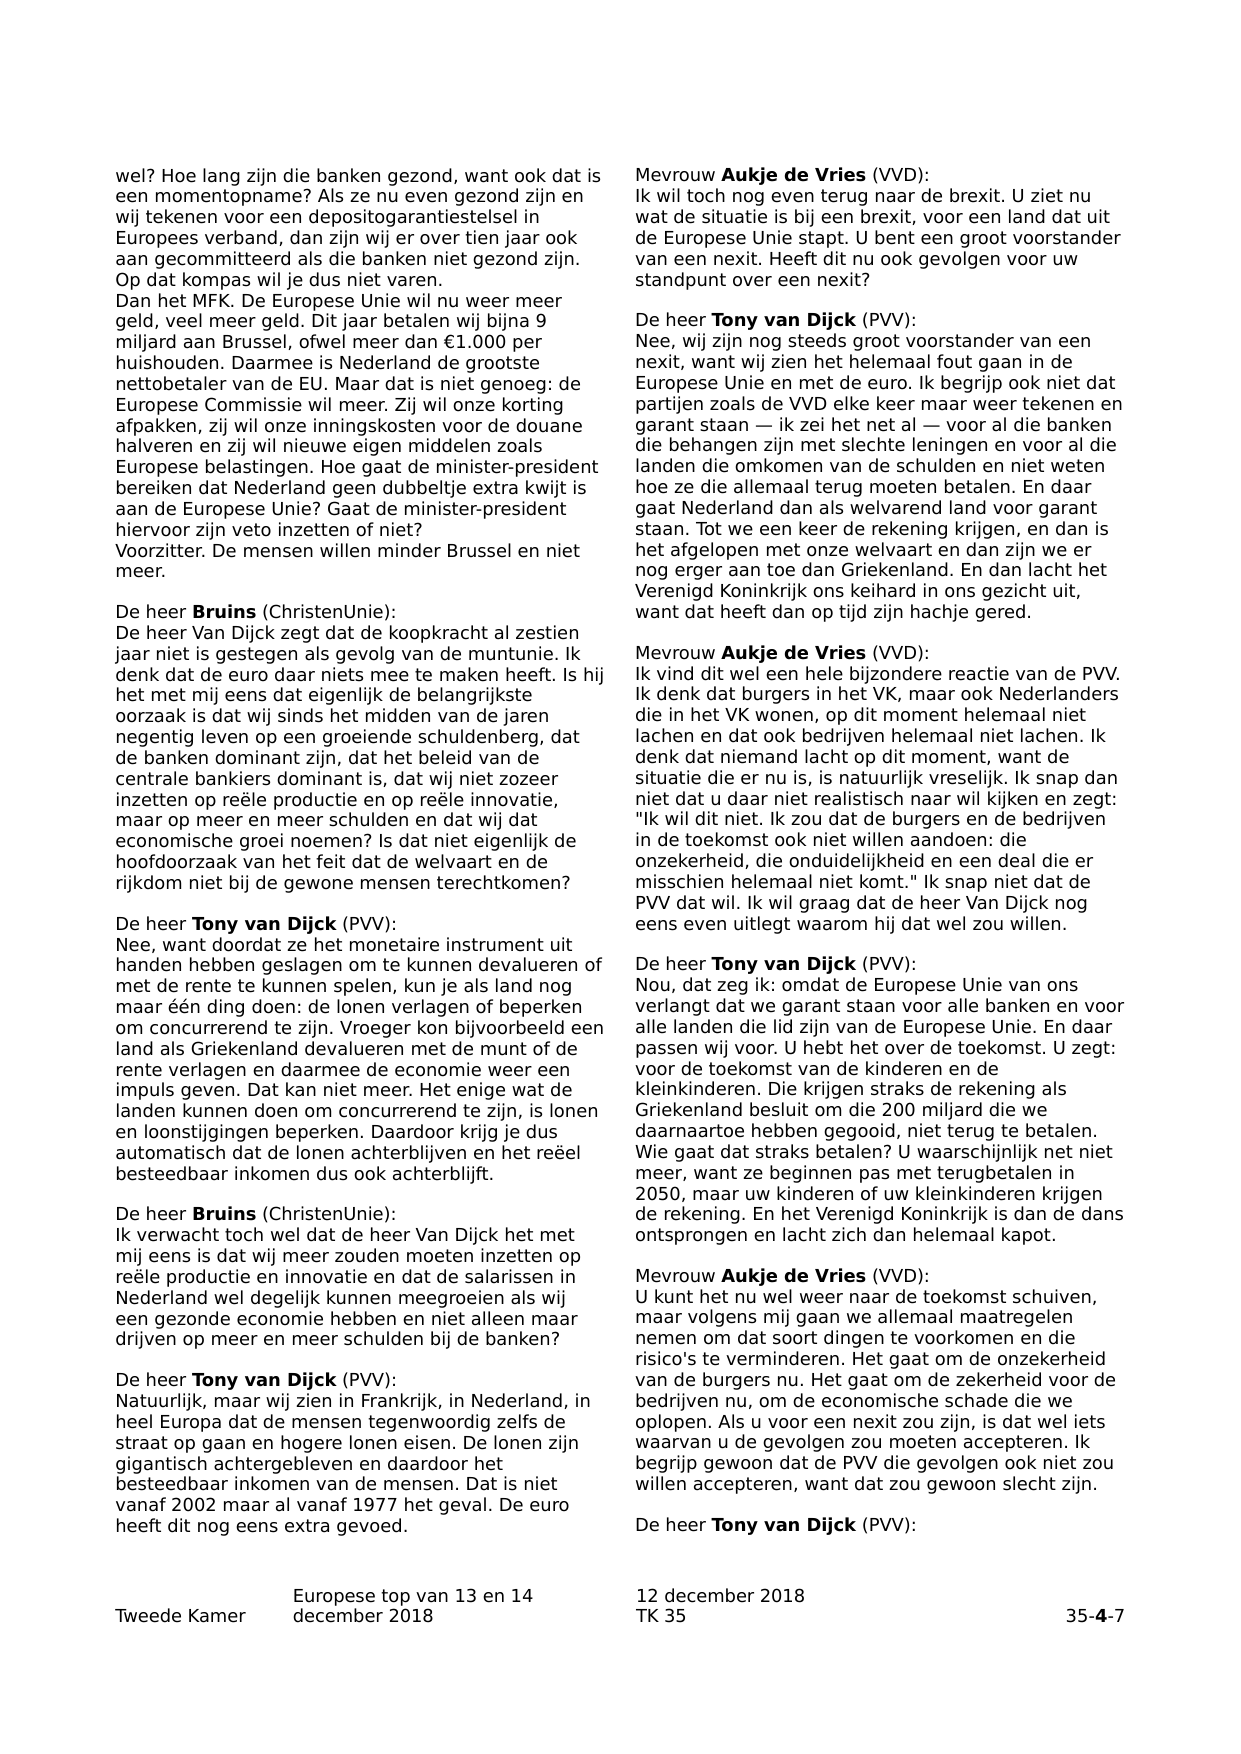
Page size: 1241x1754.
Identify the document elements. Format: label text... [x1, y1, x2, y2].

text Nee, wij zijn nog steeds groot voorstander van een nexit, want wij zien het helemaal fout gaan in de Europese Unie en met de euro. Ik begrijp ook niet dat partijen zoals de VVD elke keer maar weer tekenen en garant staan — ik zei het net al — voor al die banken die behangen zijn met slechte leningen en voor al die landen die omkomen van de schulden en niet weten hoe ze die allemaal terug moeten betalen. En daar gaat Nederland dan als welvarend land voor garant staan. Tot we een keer de rekening krijgen, en dan is het afgelopen met onze welvaart en dan zijn we er nog erger aan toe dan Griekenland. En dan lacht het Verenigd Koninkrijk ons keihard in ons gezicht uit, want dat heeft dan op tijd zijn hachje gered. [635, 331, 1125, 623]
text Mevrouw Aukje de Vries (VVD): [635, 643, 1125, 663]
text U kunt het nu wel weer naar de toekomst schuiven, maar volgens mij gaan we allemaal maatregelen nemen om dat soort dingen te voorkomen en die risico's te verminderen. Het gaat om de onzekerheid van de burgers nu. Het gaat om de zekerheid voor de bedrijven nu, om de economische schade die we oplopen. Als u voor een nexit zou zijn, is dat wel iets waarvan u de gevolgen zou moeten accepteren. Ik begrijp gewoon dat de PVV die gevolgen ook niet zou willen accepteren, want dat zou gewoon slecht zijn. [635, 1286, 1125, 1495]
text Natuurlijk, maar wij zien in Frankrijk, in Nederland, in heel Europa dat de mensen tegenwoordig zelfs de straat op gaan en hogere lonen eisen. De lonen zijn gigantisch achtergebleven en daardoor het besteedbaar inkomen van de mensen. Dat is niet vanaf 2002 maar al vanaf 1977 het geval. De euro heeft dit nog eens extra gevoed. [115, 1391, 605, 1537]
text De heer Tony van Dijck (PVV): [115, 913, 605, 934]
text wel? Hoe lang zijn die banken gezond, want ook dat is een momentopname? Als ze nu even gezond zijn en wij tekenen voor een depositogarantiestelsel in Europees verband, dan zijn wij er over tien jaar ook aan gecommitteerd als die banken niet gezond zijn. Op dat kompas wil je dus niet varen. [115, 165, 605, 290]
text Ik wil toch nog even terug naar de brexit. U ziet nu wat de situatie is bij een brexit, voor een land dat uit de Europese Unie stapt. U bent een groot voorstander van een nexit. Heeft dit nu ook gevolgen voor uw standpunt over een nexit? [635, 186, 1125, 290]
text Mevrouw Aukje de Vries (VVD): [635, 165, 1125, 186]
text De heer Tony van Dijck (PVV): [635, 310, 1125, 331]
text De heer Van Dijck zegt dat de koopkracht al zestien jaar niet is gestegen als gevolg van de muntunie. Ik denk dat de euro daar niets mee te maken heeft. Is hij het met mij eens dat eigenlijk de belangrijkste oorzaak is dat wij sinds het midden van de jaren negentig leven op een groeiende schuldenberg, dat de banken dominant zijn, dat het beleid van de centrale bankiers dominant is, dat wij niet zozeer inzetten op reële productie en op reële innovatie, maar op meer en meer schulden en dat wij dat economische groei noemen? Is dat niet eigenlijk de hoofdoorzaak van het feit dat de welvaart en de rijkdom niet bij de gewone mensen terechtkomen? [115, 623, 605, 893]
text De heer Bruins (ChristenUnie): [115, 602, 605, 623]
text Nee, want doordat ze het monetaire instrument uit handen hebben geslagen om te kunnen devalueren of met de rente te kunnen spelen, kun je als land nog maar één ding doen: de lonen verlagen of beperken om concurrerend te zijn. Vroeger kon bijvoorbeeld een land als Griekenland devalueren met de munt of de rente verlagen en daarmee de economie weer een impuls geven. Dat kan niet meer. Het enige wat de landen kunnen doen om concurrerend te zijn, is lonen en loonstijgingen beperken. Daardoor krijg je dus automatisch dat de lonen achterblijven en het reëel besteedbaar inkomen dus ook achterblijft. [115, 934, 605, 1184]
text Ik verwacht toch wel dat de heer Van Dijck het met mij eens is dat wij meer zouden moeten inzetten op reële productie en innovatie en dat de salarissen in Nederland wel degelijk kunnen meegroeien als wij een gezonde economie hebben en niet alleen maar drijven op meer en meer schulden bij de banken? [115, 1225, 605, 1350]
text Mevrouw Aukje de Vries (VVD): [635, 1266, 1125, 1286]
text Voorzitter. De mensen willen minder Brussel en niet meer. [115, 540, 605, 582]
text Dan het MFK. De Europese Unie wil nu weer meer geld, veel meer geld. Dit jaar betalen wij bijna 9 miljard aan Brussel, ofwel meer dan €1.000 per huishouden. Daarmee is Nederland de grootste nettobetaler van de EU. Maar dat is niet genoeg: de Europese Commissie wil meer. Zij wil onze korting afpakken, zij wil onze inningskosten voor de douane halveren en zij wil nieuwe eigen middelen zoals Europese belastingen. Hoe gaat de minister-president bereiken dat Nederland geen dubbeltje extra kwijt is aan de Europese Unie? Gaat de minister-president hiervoor zijn veto inzetten of niet? [115, 290, 605, 540]
text De heer Tony van Dijck (PVV): [635, 954, 1125, 975]
text Ik vind dit wel een hele bijzondere reactie van de PVV. Ik denk dat burgers in het VK, maar ook Nederlanders die in het VK wonen, op dit moment helemaal niet lachen en dat ook bedrijven helemaal niet lachen. Ik denk dat niemand lacht op dit moment, want de situatie die er nu is, is natuurlijk vreselijk. Ik snap dan niet dat u daar niet realistisch naar wil kijken en zegt: "Ik wil dit niet. Ik zou dat de burgers en de bedrijven in de toekomst ook niet willen aandoen: die onzekerheid, die onduidelijkheid en een deal die er misschien helemaal niet komt." Ik snap niet dat de PVV dat wil. Ik wil graag dat de heer Van Dijck nog eens even uitlegt waarom hij dat wel zou willen. [635, 663, 1125, 934]
text De heer Tony van Dijck (PVV): [635, 1515, 1125, 1536]
text De heer Bruins (ChristenUnie): [115, 1204, 605, 1225]
text Nou, dat zeg ik: omdat de Europese Unie van ons verlangt dat we garant staan voor alle banken en voor alle landen die lid zijn van de Europese Unie. En daar passen wij voor. U hebt het over de toekomst. U zegt: voor de toekomst van de kinderen en de kleinkinderen. Die krijgen straks de rekening als Griekenland besluit om die 200 miljard die we daarnaartoe hebben gegooid, niet terug te betalen. Wie gaat dat straks betalen? U waarschijnlijk net niet meer, want ze beginnen pas met terugbetalen in 2050, maar uw kinderen of uw kleinkinderen krijgen de rekening. En het Verenigd Koninkrijk is dan de dans ontsprongen en lacht zich dan helemaal kapot. [635, 975, 1125, 1246]
text De heer Tony van Dijck (PVV): [115, 1370, 605, 1391]
